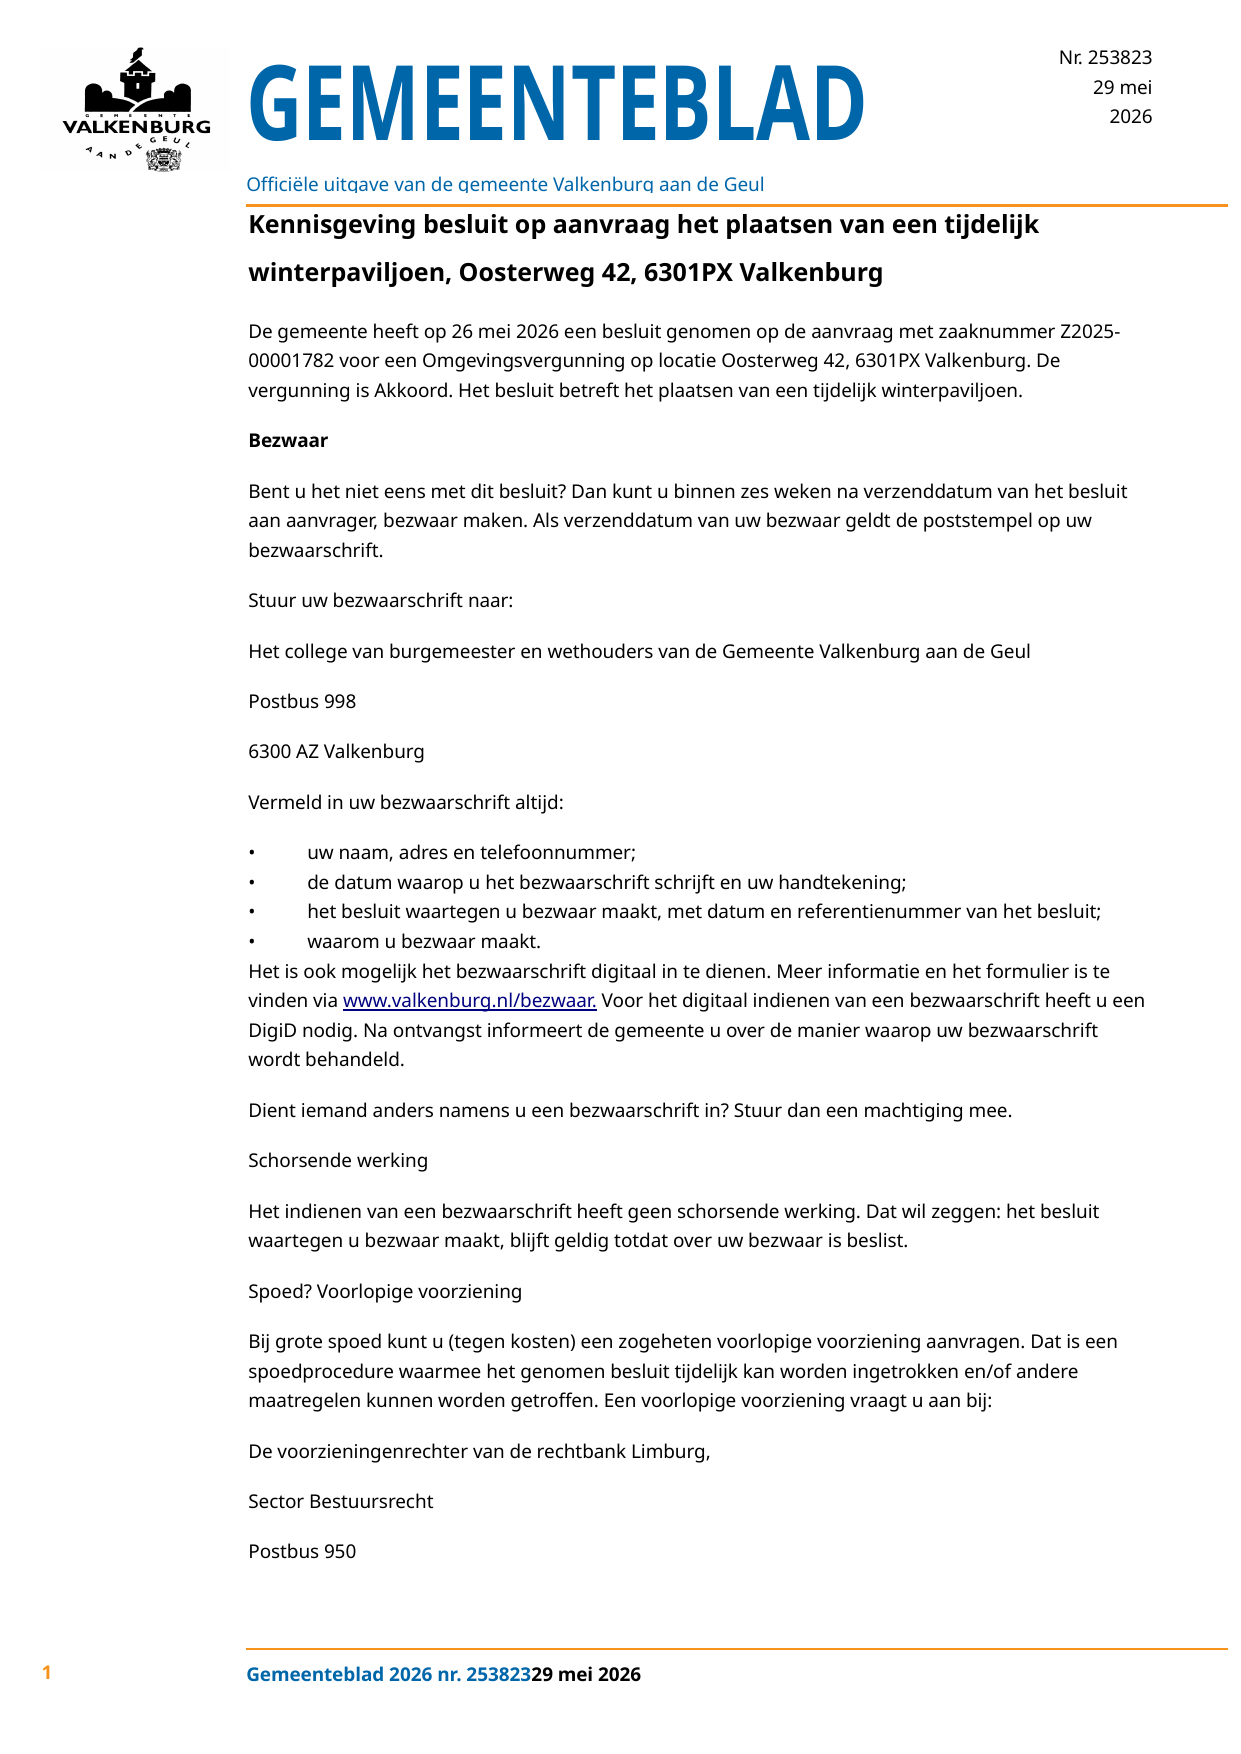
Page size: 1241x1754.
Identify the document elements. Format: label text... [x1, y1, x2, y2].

text Spoed? Voorlopige voorziening [248, 1278, 1152, 1304]
text Bent u het niet eens met dit besluit? Dan kunt u binnen zes weken na verzenddatum van het besluit aan aanvrager, bezwaar maken. Als verzenddatum van uw bezwaar geldt de poststempel op uw bezwaarschrift. [248, 478, 1152, 563]
list het besluit waartegen u bezwaar maakt, met datum en referentienummer van het besluit; [248, 899, 1152, 924]
text Postbus 950 [248, 1539, 1152, 1564]
text Dient iemand anders namens u een bezwaarschrift in? Stuur dan een machtiging mee. [248, 1097, 1152, 1123]
text Bezwaar [248, 427, 1152, 453]
text Stuur uw bezwaarschrift naar: [248, 587, 1152, 613]
text Het college van burgemeester en wethouders van de Gemeente Valkenburg aan de Geul [248, 638, 1152, 664]
text 6300 AZ Valkenburg [248, 739, 1152, 764]
text Vermeld in uw bezwaarschrift altijd: [248, 789, 1152, 815]
list uw naam, adres en telefoonnummer; [248, 839, 1152, 865]
text Schorsende werking [248, 1147, 1152, 1173]
text Postbus 998 [248, 688, 1152, 714]
text Kennisgeving besluit op aanvraag het plaatsen van een tijdelijk winterpaviljoen, Oosterweg 42, 6301PX Valkenburg [248, 207, 1152, 288]
list de datum waarop u het bezwaarschrift schrijft en uw handtekening; [248, 869, 1152, 895]
text De voorzieningenrechter van de rechtbank Limburg, [248, 1438, 1152, 1464]
picture [41, 47, 231, 172]
text Bij grote spoed kunt u (tegen kosten) een zogeheten voorlopige voorziening aanvragen. Dat is een spoedprocedure waarmee het genomen besluit tijdelijk kan worden ingetrokken en/of andere maatregelen kunnen worden getroffen. Een voorlopige voorziening vraagt u aan bij: [248, 1328, 1152, 1413]
text Sector Bestuursrecht [248, 1488, 1152, 1514]
list waarom u bezwaar maakt. [248, 928, 1152, 954]
text De gemeente heeft op 26 mei 2026 een besluit genomen op de aanvraag met zaaknummer Z2025-00001782 voor een Omgevingsvergunning op locatie Oosterweg 42, 6301PX Valkenburg. De vergunning is Akkoord. Het besluit betreft het plaatsen van een tijdelijk winterpaviljoen. [248, 318, 1152, 403]
text Het is ook mogelijk het bezwaarschrift digitaal in te dienen. Meer informatie en het formulier is te vinden via www.valkenburg.nl/bezwaar. Voor het digitaal indienen van een bezwaarschrift heeft u een DigiD nodig. Na ontvangst informeert de gemeente u over de manier waarop uw bezwaarschrift wordt behandeld. [248, 958, 1152, 1072]
text Het indienen van een bezwaarschrift heeft geen schorsende werking. Dat wil zeggen: het besluit waartegen u bezwaar maakt, blijft geldig totdat over uw bezwaar is beslist. [248, 1198, 1152, 1253]
